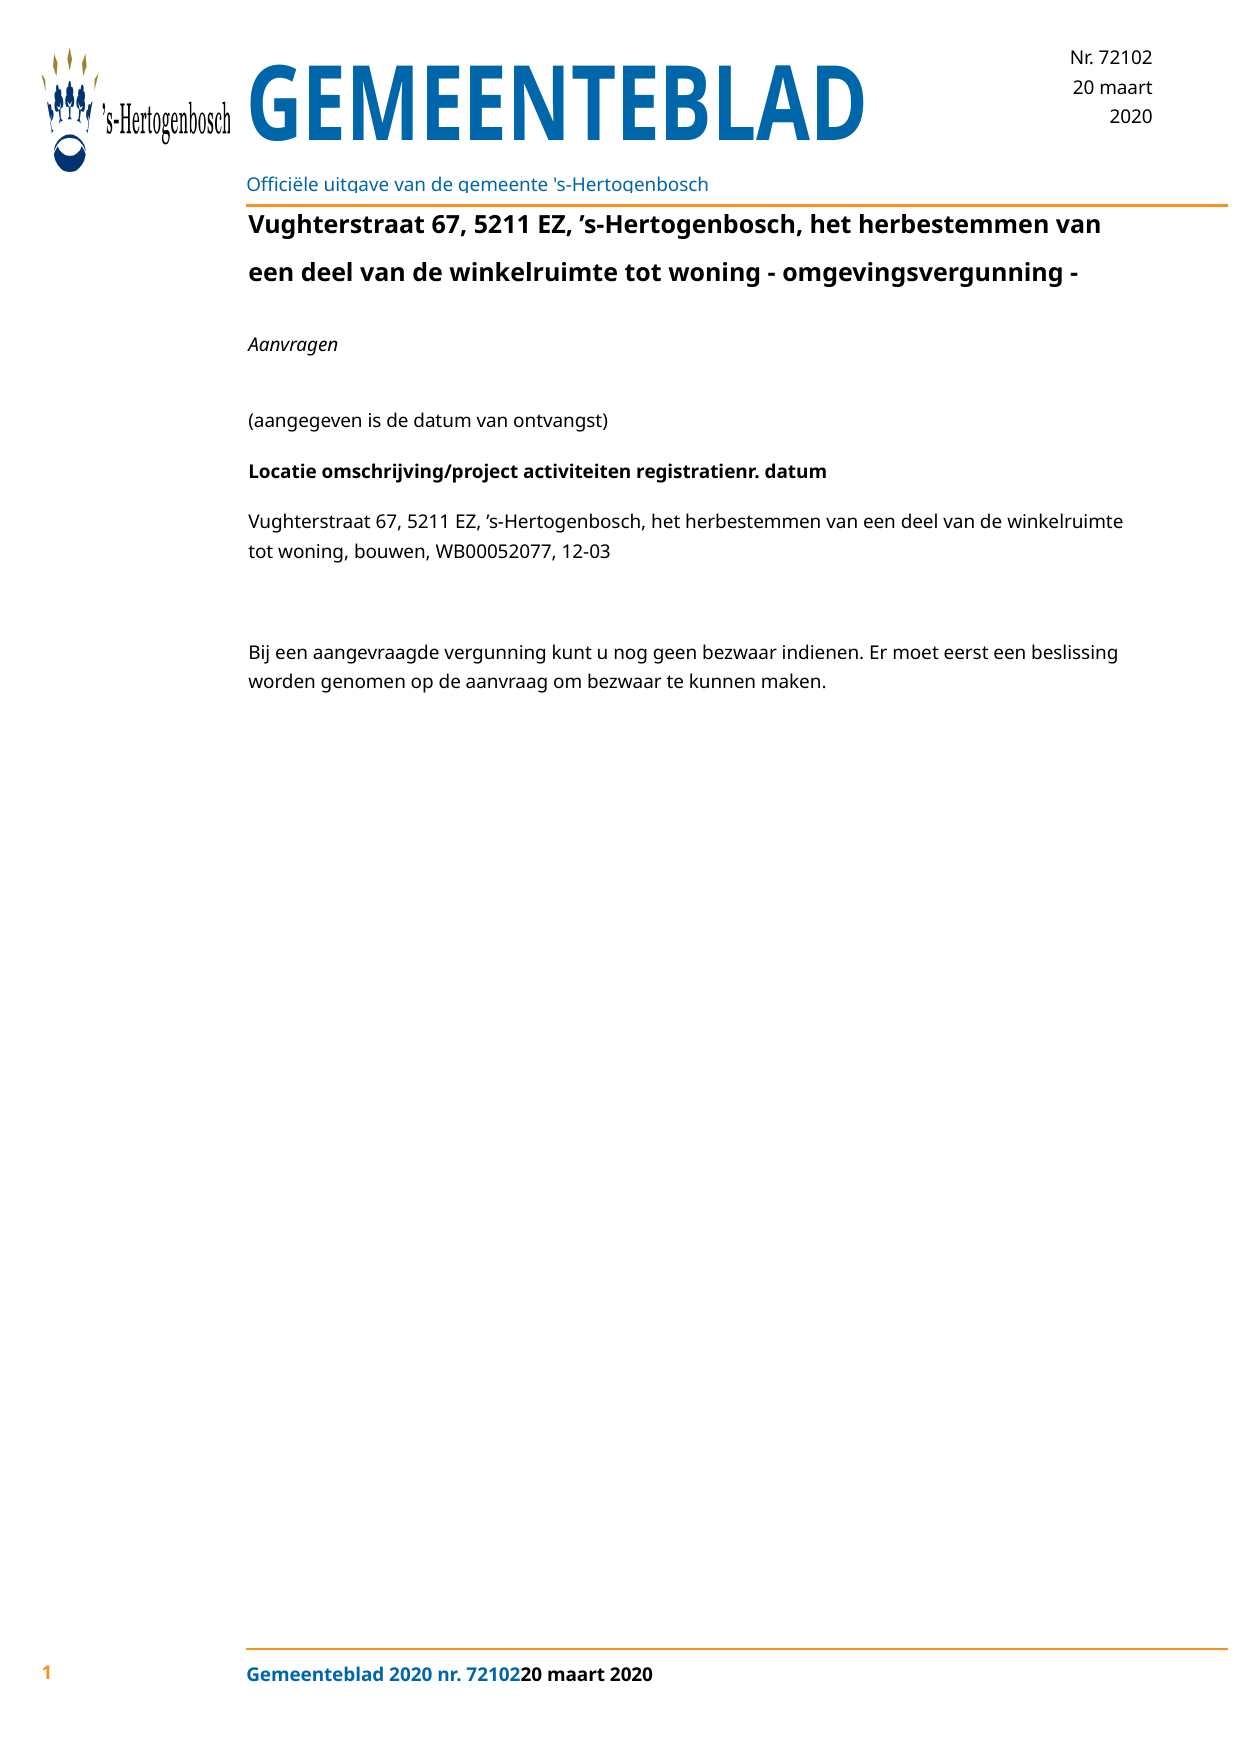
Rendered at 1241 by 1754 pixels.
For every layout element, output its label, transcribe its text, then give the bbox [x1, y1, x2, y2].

text Vughterstraat 67, 5211 EZ, ’s-Hertogenbosch, het herbestemmen van een deel van de winkelruimte tot woning, bouwen, WB00052077, 12-03 [248, 508, 1152, 564]
text (aangegeven is de datum van ontvangst) [248, 408, 1152, 433]
text Vughterstraat 67, 5211 EZ, ’s-Hertogenbosch, het herbestemmen van een deel van de winkelruimte tot woning - omgevingsvergunning - [248, 207, 1152, 288]
text Aanvragen [248, 331, 1152, 357]
text Bij een aangevraagde vergunning kunt u nog geen bezwaar indienen. Er moet eerst een beslissing worden genomen op de aanvraag om bezwaar te kunnen maken. [248, 639, 1152, 694]
picture [41, 47, 231, 172]
text Locatie omschrijving/project activiteiten registratienr. datum [248, 458, 1152, 484]
